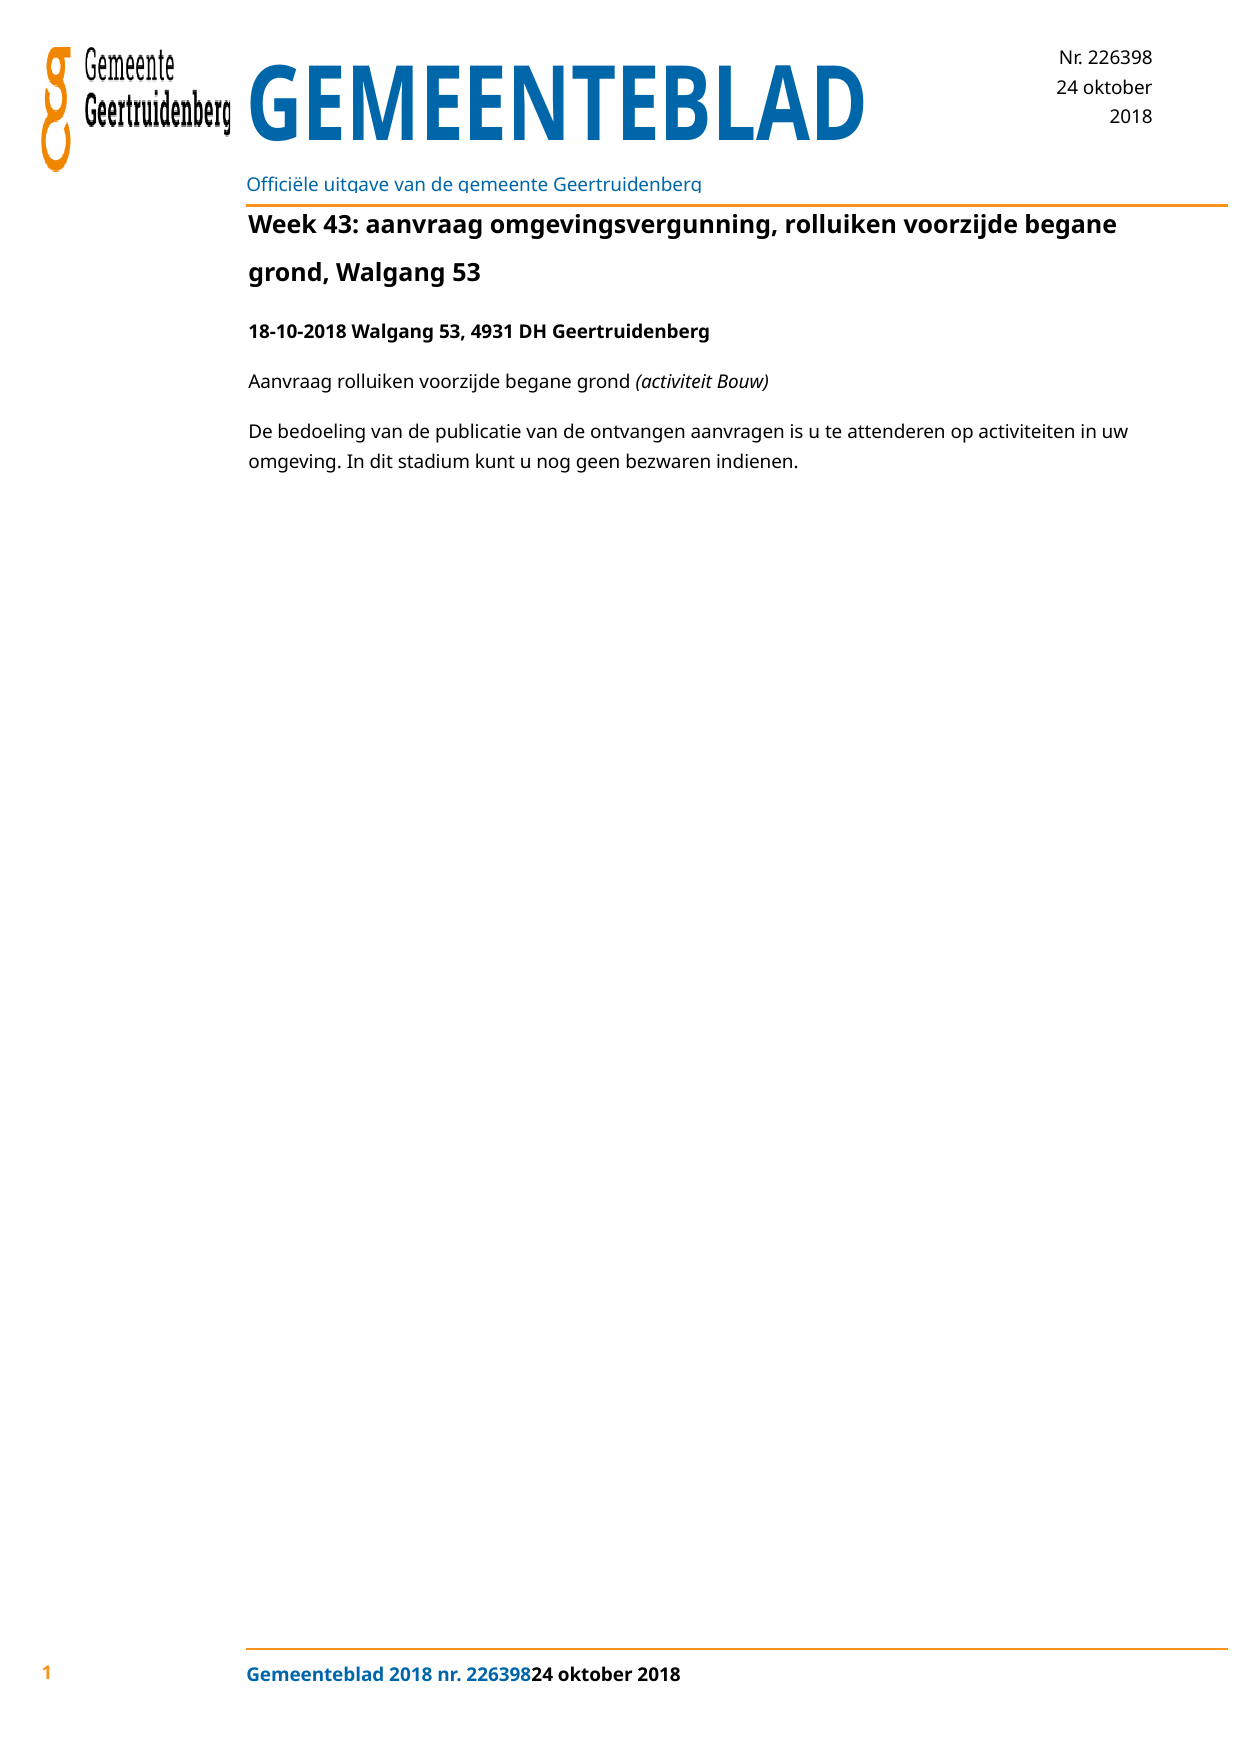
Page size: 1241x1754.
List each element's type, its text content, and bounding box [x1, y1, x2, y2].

text 18-10-2018 Walgang 53, 4931 DH Geertruidenberg [248, 318, 1152, 344]
text De bedoeling van de publicatie van de ontvangen aanvragen is u te attenderen op activiteiten in uw omgeving. In dit stadium kunt u nog geen bezwaren indienen. [248, 419, 1152, 474]
text Aanvraag rolluiken voorzijde begane grond (activiteit Bouw) [248, 368, 1152, 394]
text Week 43: aanvraag omgevingsvergunning, rolluiken voorzijde begane grond, Walgang 53 [248, 207, 1152, 288]
picture [41, 47, 231, 172]
